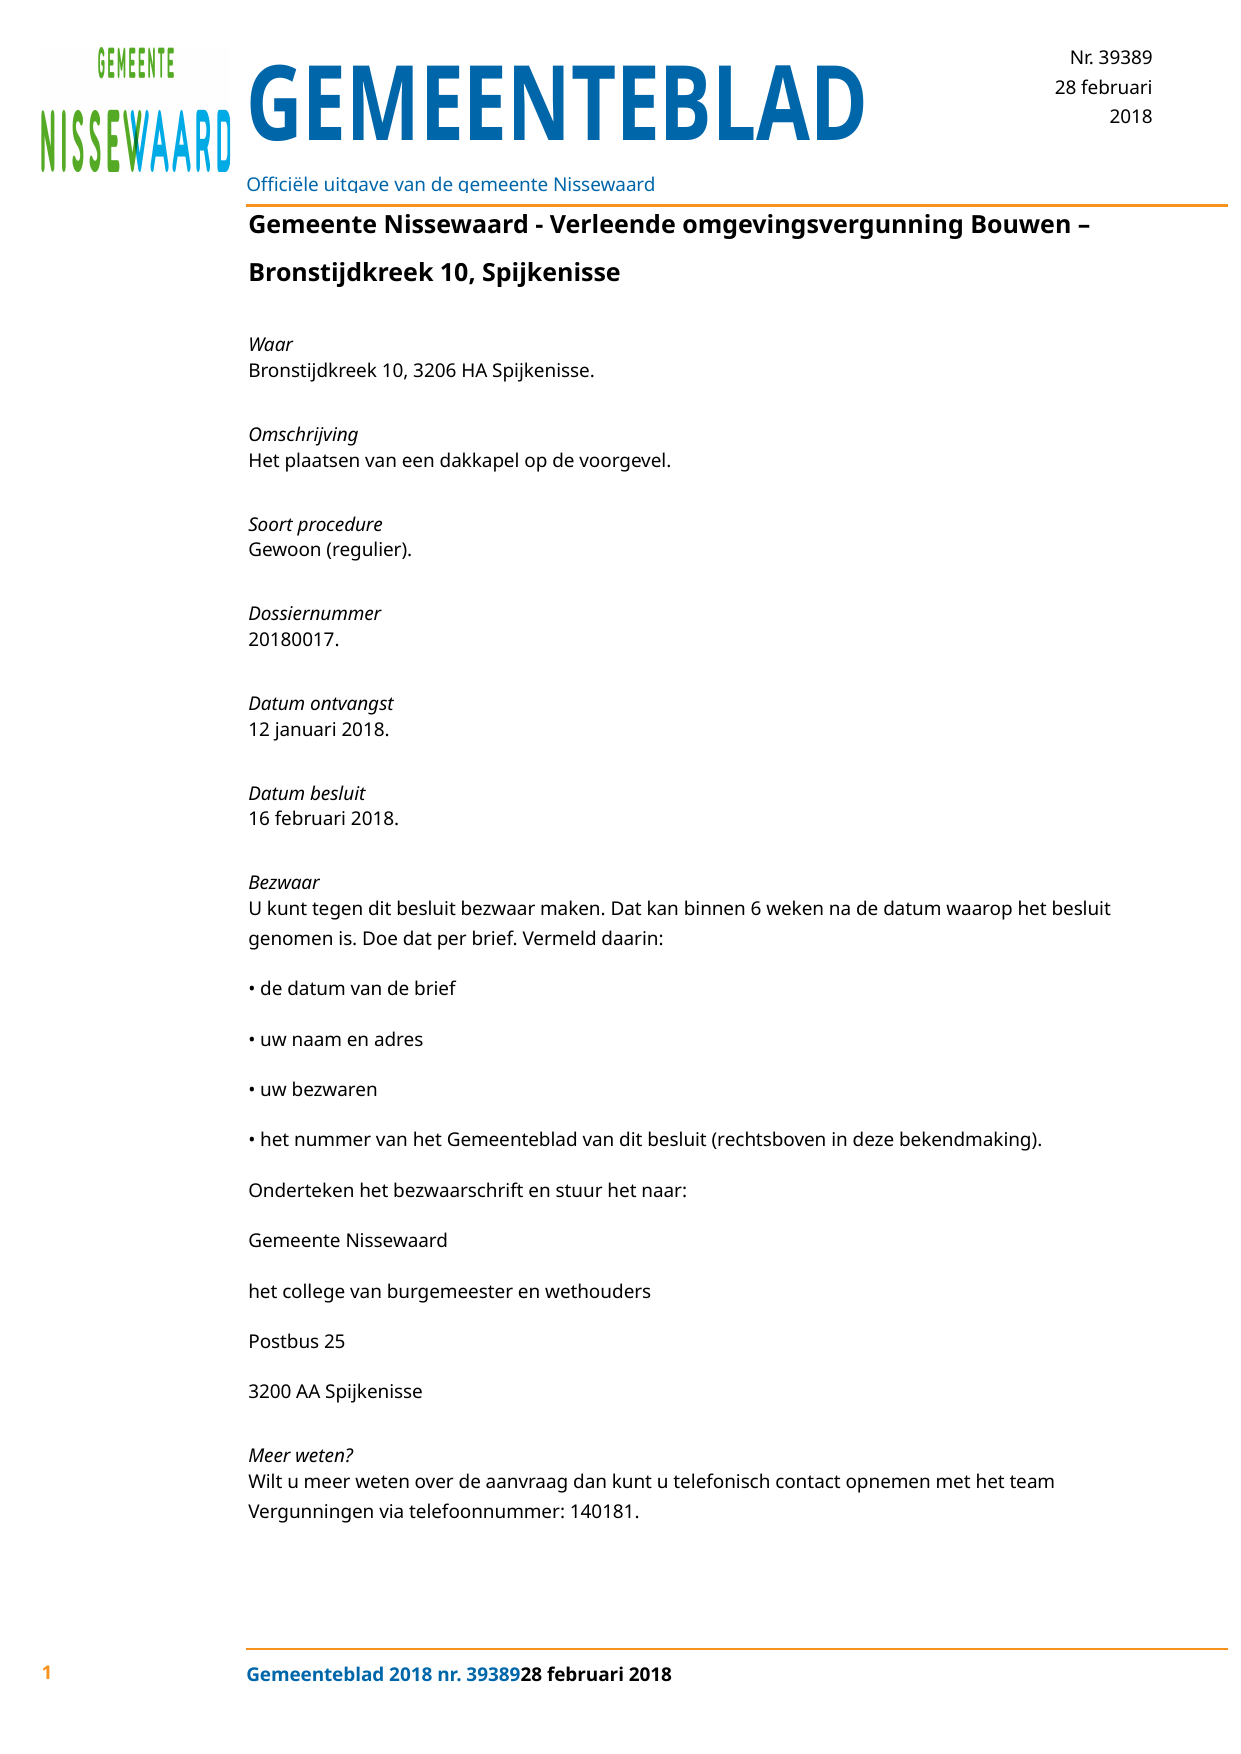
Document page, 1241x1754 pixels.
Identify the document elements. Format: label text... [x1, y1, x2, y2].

text Datum besluit [248, 780, 1152, 806]
text Bronstijdkreek 10, 3206 HA Spijkenisse. [248, 357, 1152, 383]
text het college van burgemeester en wethouders [248, 1278, 1152, 1303]
text Gemeente Nissewaard [248, 1227, 1152, 1253]
text • de datum van de brief [248, 975, 1152, 1001]
text Dossiernummer [248, 601, 1152, 626]
text Gewoon (regulier). [248, 537, 1152, 562]
picture [222, 122, 227, 160]
picture [41, 47, 231, 172]
text Soort procedure [248, 511, 1152, 537]
picture [201, 122, 206, 138]
text 20180017. [248, 626, 1152, 652]
text Het plaatsen van een dakkapel op de voorgevel. [248, 447, 1152, 473]
text • uw bezwaren [248, 1076, 1152, 1102]
text Wilt u meer weten over de aanvraag dan kunt u telefonisch contact opnemen met het team Vergunningen via telefoonnummer: 140181. [248, 1468, 1152, 1524]
text Postbus 25 [248, 1328, 1152, 1354]
text U kunt tegen dit besluit bezwaar maken. Dat kan binnen 6 weken na de datum waarop het besluit genomen is. Doe dat per brief. Vermeld daarin: [248, 895, 1152, 951]
text 3200 AA Spijkenisse [248, 1379, 1152, 1404]
text Gemeente Nissewaard - Verleende omgevingsvergunning Bouwen – Bronstijdkreek 10, Spijkenisse [248, 207, 1152, 288]
text 12 januari 2018. [248, 716, 1152, 742]
text Meer weten? [248, 1443, 1152, 1468]
text Datum ontvangst [248, 690, 1152, 716]
text • uw naam en adres [248, 1026, 1152, 1051]
text Onderteken het bezwaarschrift en stuur het naar: [248, 1177, 1152, 1203]
text • het nummer van het Gemeenteblad van dit besluit (rechtsboven in deze bekendmaking). [248, 1127, 1152, 1152]
text 16 februari 2018. [248, 806, 1152, 831]
text Waar [248, 331, 1152, 357]
picture [200, 151, 206, 172]
text Omschrijving [248, 421, 1152, 447]
picture [154, 157, 165, 172]
picture [176, 157, 187, 172]
text Bezwaar [248, 869, 1152, 895]
